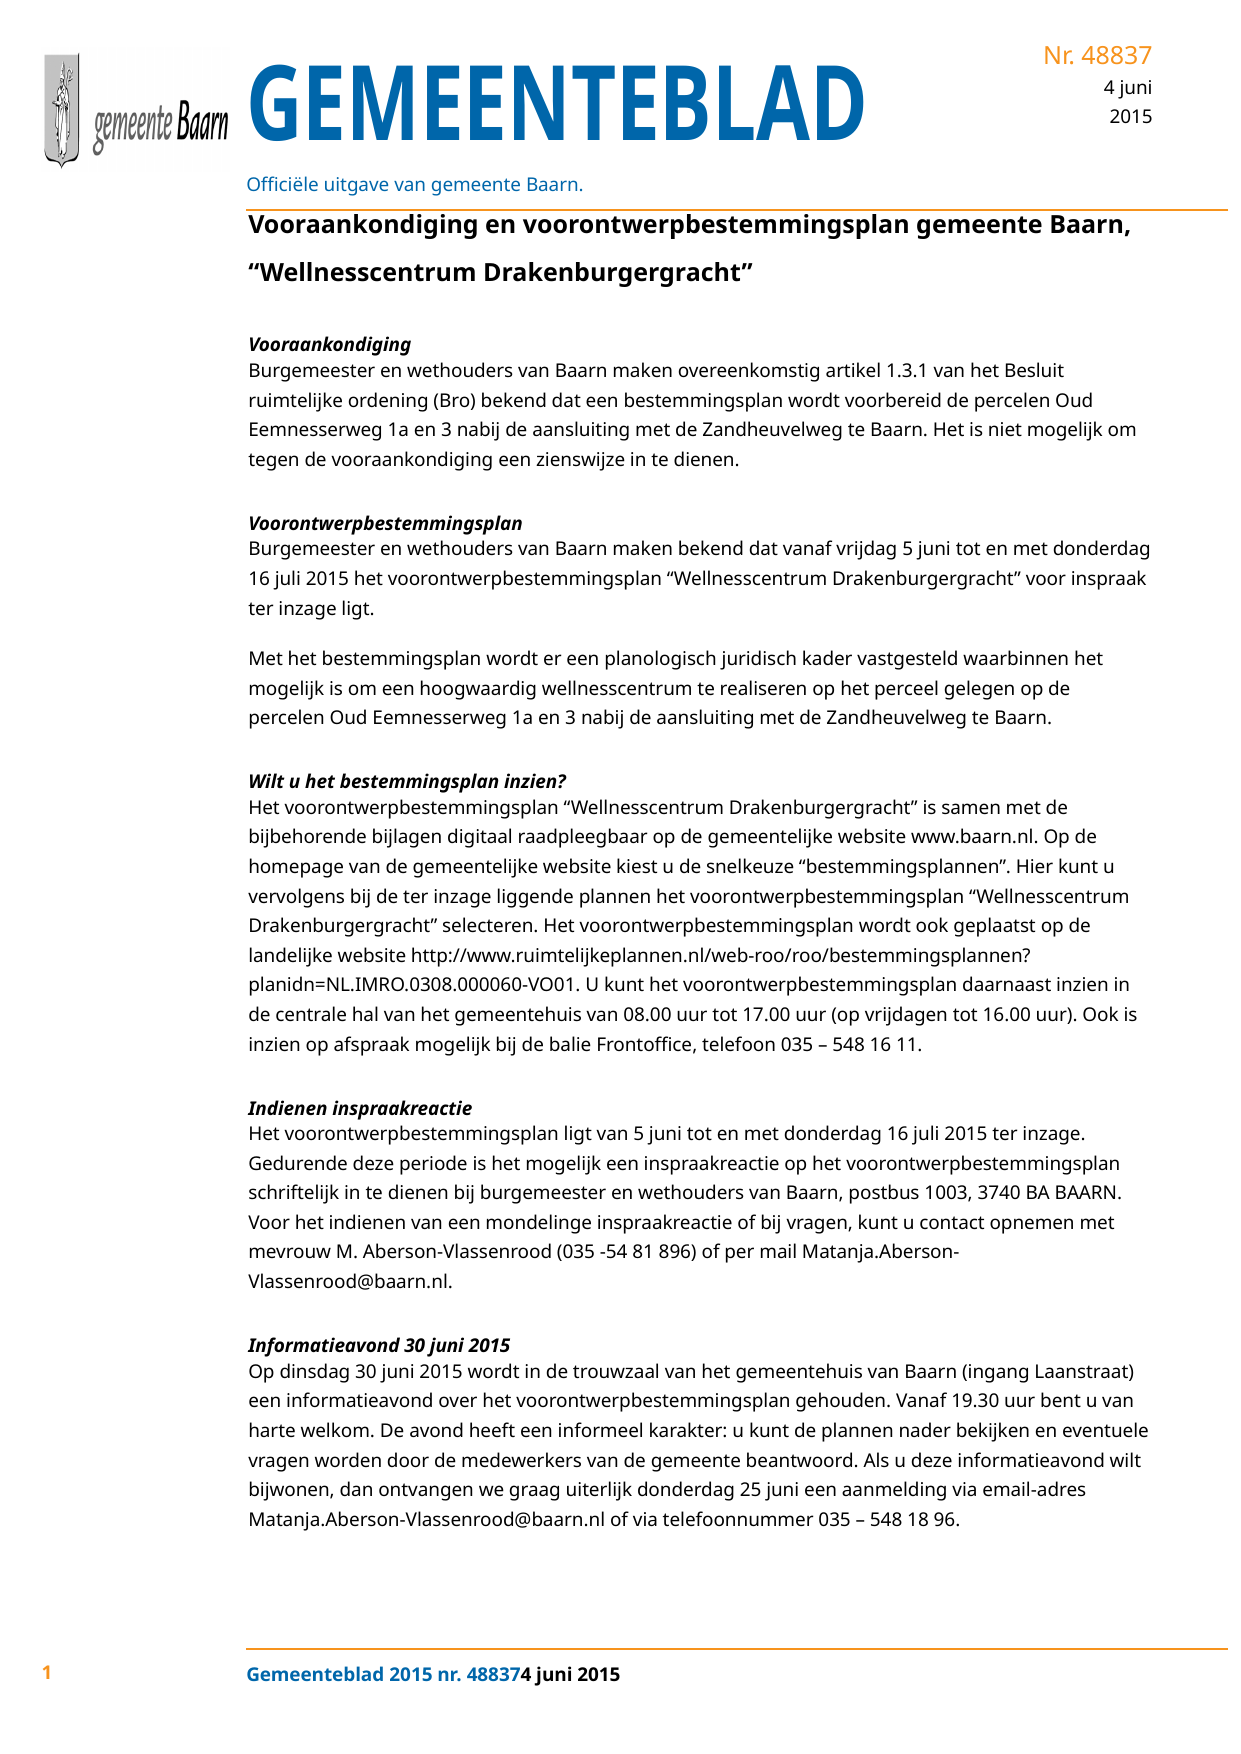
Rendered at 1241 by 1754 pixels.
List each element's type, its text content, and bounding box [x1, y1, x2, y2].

text Burgemeester en wethouders van Baarn maken overeenkomstig artikel 1.3.1 van het Besluit ruimtelijke ordening (Bro) bekend dat een bestemmingsplan wordt voorbereid de percelen Oud Eemnesserweg 1a en 3 nabij de aansluiting met de Zandheuvelweg te Baarn. Het is niet mogelijk om tegen de vooraankondiging een zienswijze in te dienen. [248, 357, 1152, 472]
text Op dinsdag 30 juni 2015 wordt in de trouwzaal van het gemeentehuis van Baarn (ingang Laanstraat) een informatieavond over het voorontwerpbestemmingsplan gehouden. Vanaf 19.30 uur bent u van harte welkom. De avond heeft een informeel karakter: u kunt de plannen nader bekijken en eventuele vragen worden door de medewerkers van de gemeente beantwoord. Als u deze informatieavond wilt bijwonen, dan ontvangen we graag uiterlijk donderdag 25 juni een aanmelding via email-adres Matanja.Aberson-Vlassenrood@baarn.nl of via telefoonnummer 035 – 548 18 96. [248, 1358, 1152, 1532]
text Het voorontwerpbestemmingsplan “Wellnesscentrum Drakenburgergracht” is samen met de bijbehorende bijlagen digitaal raadpleegbaar op de gemeentelijke website www.baarn.nl. Op de homepage van de gemeentelijke website kiest u de snelkeuze “bestemmingsplannen”. Hier kunt u vervolgens bij de ter inzage liggende plannen het voorontwerpbestemmingsplan “Wellnesscentrum Drakenburgergracht” selecteren. Het voorontwerpbestemmingsplan wordt ook geplaatst op de landelijke website http://www.ruimtelijkeplannen.nl/web-roo/roo/bestemmingsplannen?planidn=NL.IMRO.0308.000060-VO01. U kunt het voorontwerpbestemmingsplan daarnaast inzien in de centrale hal van het gemeentehuis van 08.00 uur tot 17.00 uur (op vrijdagen tot 16.00 uur). Ook is inzien op afspraak mogelijk bij de balie Frontoffice, telefoon 035 – 548 16 11. [248, 794, 1152, 1056]
text Met het bestemmingsplan wordt er een planologisch juridisch kader vastgesteld waarbinnen het mogelijk is om een hoogwaardig wellnesscentrum te realiseren op het perceel gelegen op de percelen Oud Eemnesserweg 1a en 3 nabij de aansluiting met de Zandheuvelweg te Baarn. [248, 645, 1152, 730]
text Vooraankondiging [248, 331, 1152, 357]
text Indienen inspraakreactie [248, 1095, 1152, 1120]
text Het voorontwerpbestemmingsplan ligt van 5 juni tot en met donderdag 16 juli 2015 ter inzage. Gedurende deze periode is het mogelijk een inspraakreactie op het voorontwerpbestemmingsplan schriftelijk in te dienen bij burgemeester en wethouders van Baarn, postbus 1003, 3740 BA BAARN. Voor het indienen van een mondelinge inspraakreactie of bij vragen, kunt u contact opnemen met mevrouw M. Aberson-Vlassenrood (035 -54 81 896) of per mail Matanja.Aberson-Vlassenrood@baarn.nl. [248, 1120, 1152, 1294]
text Wilt u het bestemmingsplan inzien? [248, 768, 1152, 794]
text Informatieavond 30 juni 2015 [248, 1332, 1152, 1358]
text Burgemeester en wethouders van Baarn maken bekend dat vanaf vrijdag 5 juni tot en met donderdag 16 juli 2015 het voorontwerpbestemmingsplan “Wellnesscentrum Drakenburgergracht” voor inspraak ter inzage ligt. [248, 536, 1152, 621]
text Vooraankondiging en voorontwerpbestemmingsplan gemeente Baarn, “Wellnesscentrum Drakenburgergracht” [248, 211, 1152, 288]
picture [41, 47, 231, 172]
text Voorontwerpbestemmingsplan [248, 510, 1152, 536]
